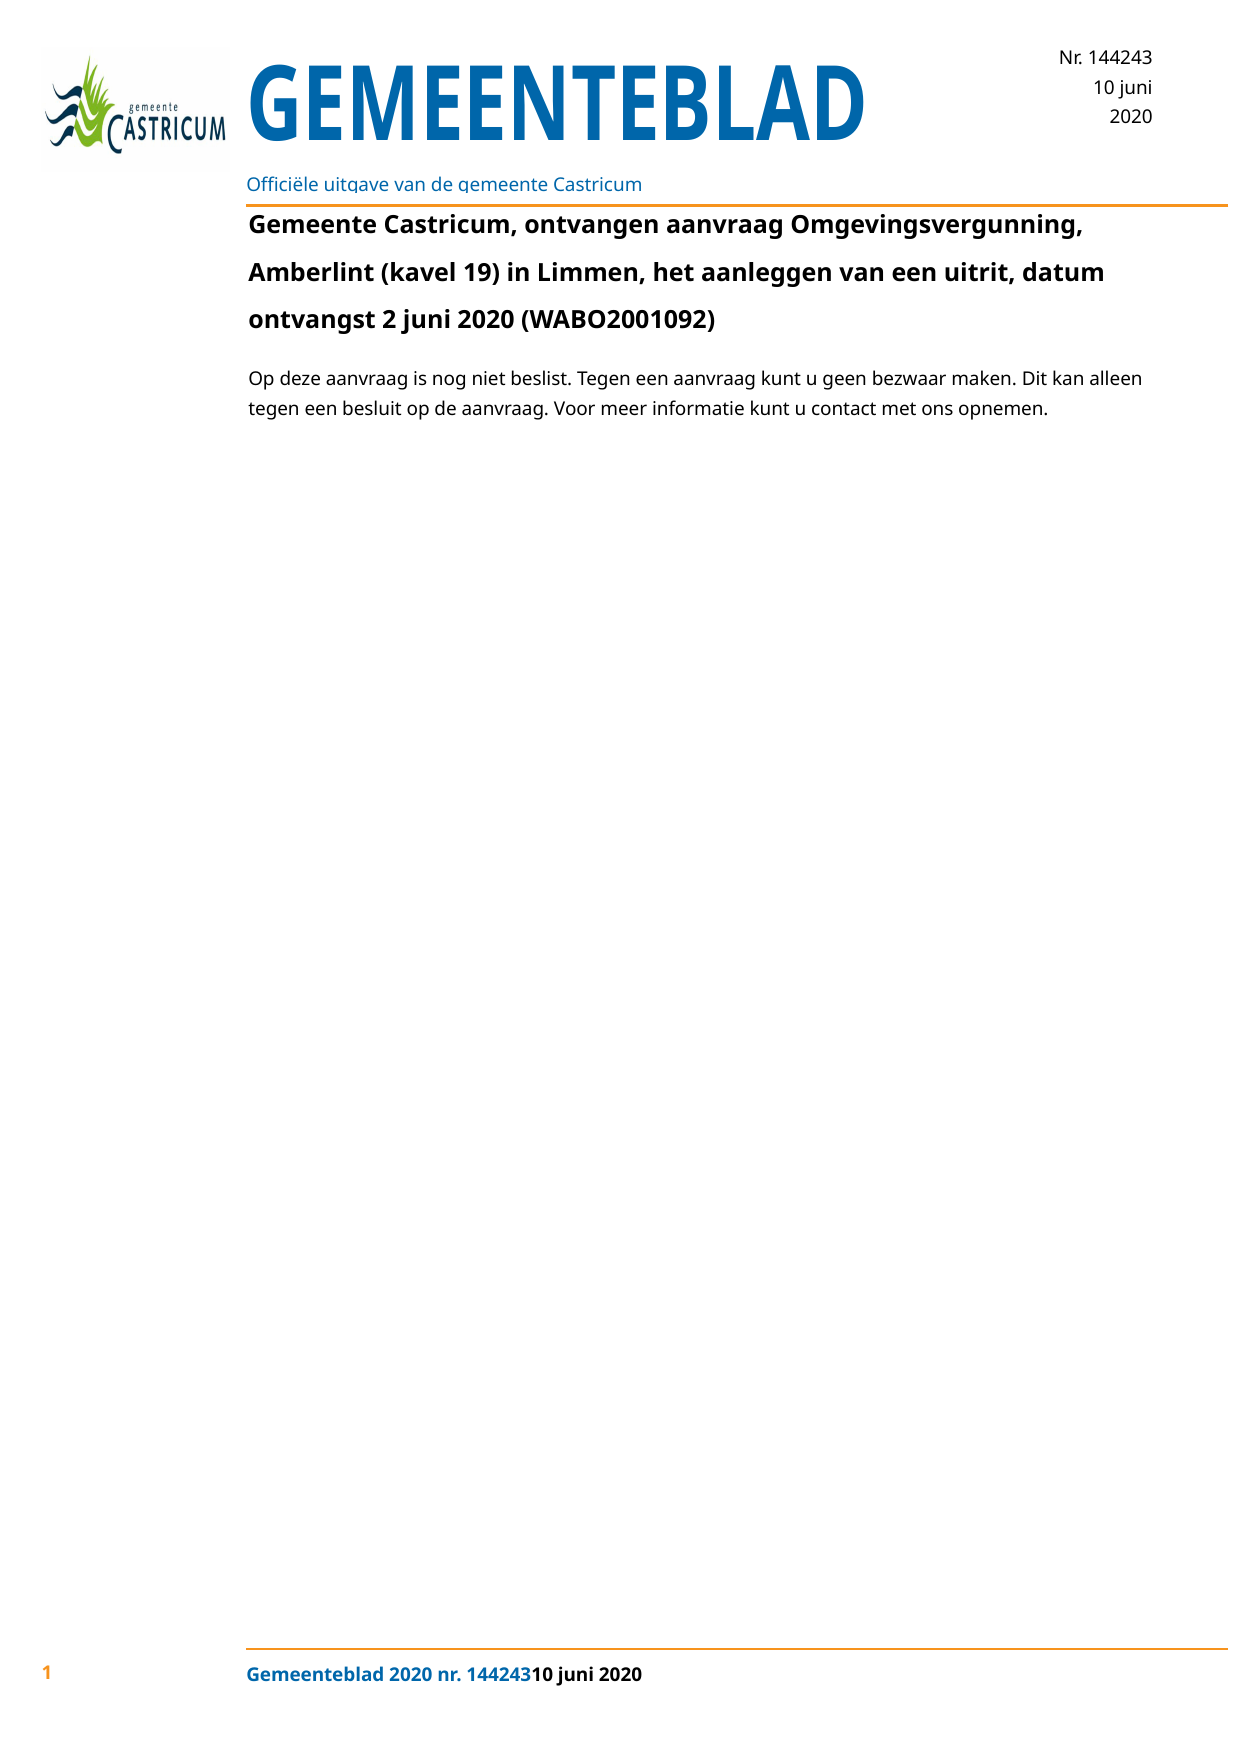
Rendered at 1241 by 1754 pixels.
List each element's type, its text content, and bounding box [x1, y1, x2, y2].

text Gemeente Castricum, ontvangen aanvraag Omgevingsvergunning, Amberlint (kavel 19) in Limmen, het aanleggen van een uitrit, datum ontvangst 2 juni 2020 (WABO2001092) [248, 207, 1152, 336]
picture [41, 47, 231, 172]
text Op deze aanvraag is nog niet beslist. Tegen een aanvraag kunt u geen bezwaar maken. Dit kan alleen tegen een besluit op de aanvraag. Voor meer informatie kunt u contact met ons opnemen. [248, 366, 1152, 421]
